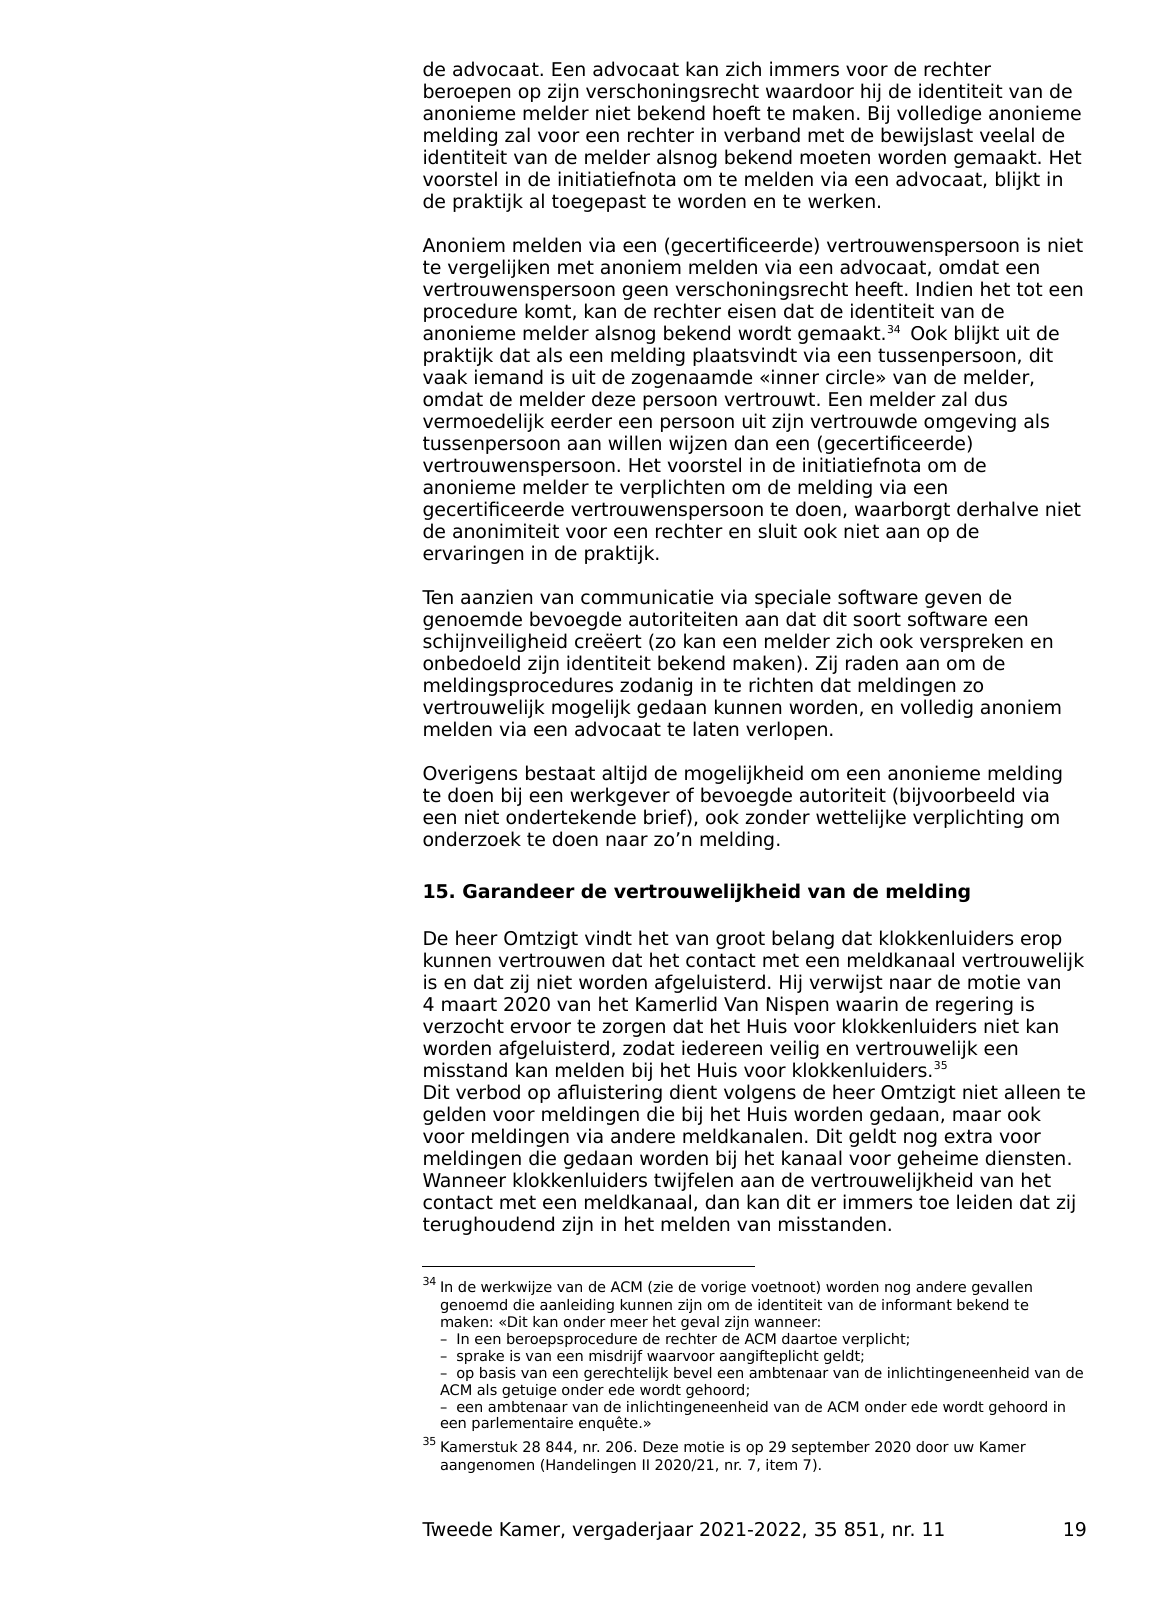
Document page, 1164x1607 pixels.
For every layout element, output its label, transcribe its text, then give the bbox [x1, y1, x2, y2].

text – op basis van een gerechtelijk bevel een ambtenaar van de inlichtingeneenheid van de ACM als getuige onder ede wordt gehoord; [440, 1365, 1087, 1399]
text Overigens bestaat altijd de mogelijkheid om een anonieme melding te doen bij een werkgever of bevoegde autoriteit (bijvoorbeeld via een niet ondertekende brief), ook zonder wettelijke verplichting om onderzoek te doen naar zo’n melding. [422, 763, 1087, 851]
text Anoniem melden via een (gecertificeerde) vertrouwenspersoon is niet te vergelijken met anoniem melden via een advocaat, omdat een vertrouwenspersoon geen verschoningsrecht heeft. Indien het tot een procedure komt, kan de rechter eisen dat de identiteit van de anonieme melder alsnog bekend wordt gemaakt. Ook blijkt uit de praktijk dat als een melding plaatsvindt via een tussenpersoon, dit vaak iemand is uit de zogenaamde «inner circle» van de melder, omdat de melder deze persoon vertrouwt. Een melder zal dus vermoedelijk eerder een persoon uit zijn vertrouwde omgeving als tussenpersoon aan willen wijzen dan een (gecertificeerde) vertrouwenspersoon. Het voorstel in de initiatiefnota om de anonieme melder te verplichten om de melding via een gecertificeerde vertrouwenspersoon te doen, waarborgt derhalve niet de anonimiteit voor een rechter en sluit ook niet aan op de ervaringen in de praktijk. [422, 235, 1087, 565]
subtitle 15. Garandeer de vertrouwelijkheid van de melding [422, 881, 1087, 903]
text – sprake is van een misdrijf waarvoor aangifteplicht geldt; [440, 1348, 1087, 1365]
text De heer Omtzigt vindt het van groot belang dat klokkenluiders erop kunnen vertrouwen dat het contact met een meldkanaal vertrouwelijk is en dat zij niet worden afgeluisterd. Hij verwijst naar de motie van 4 maart 2020 van het Kamerlid Van Nispen waarin de regering is verzocht ervoor te zorgen dat het Huis voor klokkenluiders niet kan worden afgeluisterd, zodat iedereen veilig en vertrouwelijk een misstand kan melden bij het Huis voor klokkenluiders. [422, 928, 1087, 1082]
text Kamerstuk 28 844, nr. 206. Deze motie is op 29 september 2020 door uw Kamer aangenomen (Handelingen II 2020/21, nr. 7, item 7). [422, 1435, 1087, 1474]
text – een ambtenaar van de inlichtingeneenheid van de ACM onder ede wordt gehoord in een parlementaire enquête.» [440, 1399, 1087, 1432]
text Ten aanzien van communicatie via speciale software geven de genoemde bevoegde autoriteiten aan dat dit soort software een schijnveiligheid creëert (zo kan een melder zich ook verspreken en onbedoeld zijn identiteit bekend maken). Zij raden aan om de meldingsprocedures zodanig in te richten dat meldingen zo vertrouwelijk mogelijk gedaan kunnen worden, en volledig anoniem melden via een advocaat te laten verlopen. [422, 587, 1087, 741]
text – In een beroepsprocedure de rechter de ACM daartoe verplicht; [440, 1331, 1087, 1348]
text In de werkwijze van de ACM (zie de vorige voetnoot) worden nog andere gevallen genoemd die aanleiding kunnen zijn om de identiteit van de informant bekend te maken: «Dit kan onder meer het geval zijn wanneer: [422, 1275, 1087, 1331]
text de advocaat. Een advocaat kan zich immers voor de rechter beroepen op zijn verschoningsrecht waardoor hij de identiteit van de anonieme melder niet bekend hoeft te maken. Bij volledige anonieme melding zal voor een rechter in verband met de bewijslast veelal de identiteit van de melder alsnog bekend moeten worden gemaakt. Het voorstel in de initiatiefnota om te melden via een advocaat, blijkt in de praktijk al toegepast te worden en te werken. [422, 59, 1087, 213]
text Dit verbod op afluistering dient volgens de heer Omtzigt niet alleen te gelden voor meldingen die bij het Huis worden gedaan, maar ook voor meldingen via andere meldkanalen. Dit geldt nog extra voor meldingen die gedaan worden bij het kanaal voor geheime diensten. Wanneer klokkenluiders twijfelen aan de vertrouwelijkheid van het contact met een meldkanaal, dan kan dit er immers toe leiden dat zij terughoudend zijn in het melden van misstanden. [422, 1082, 1087, 1236]
